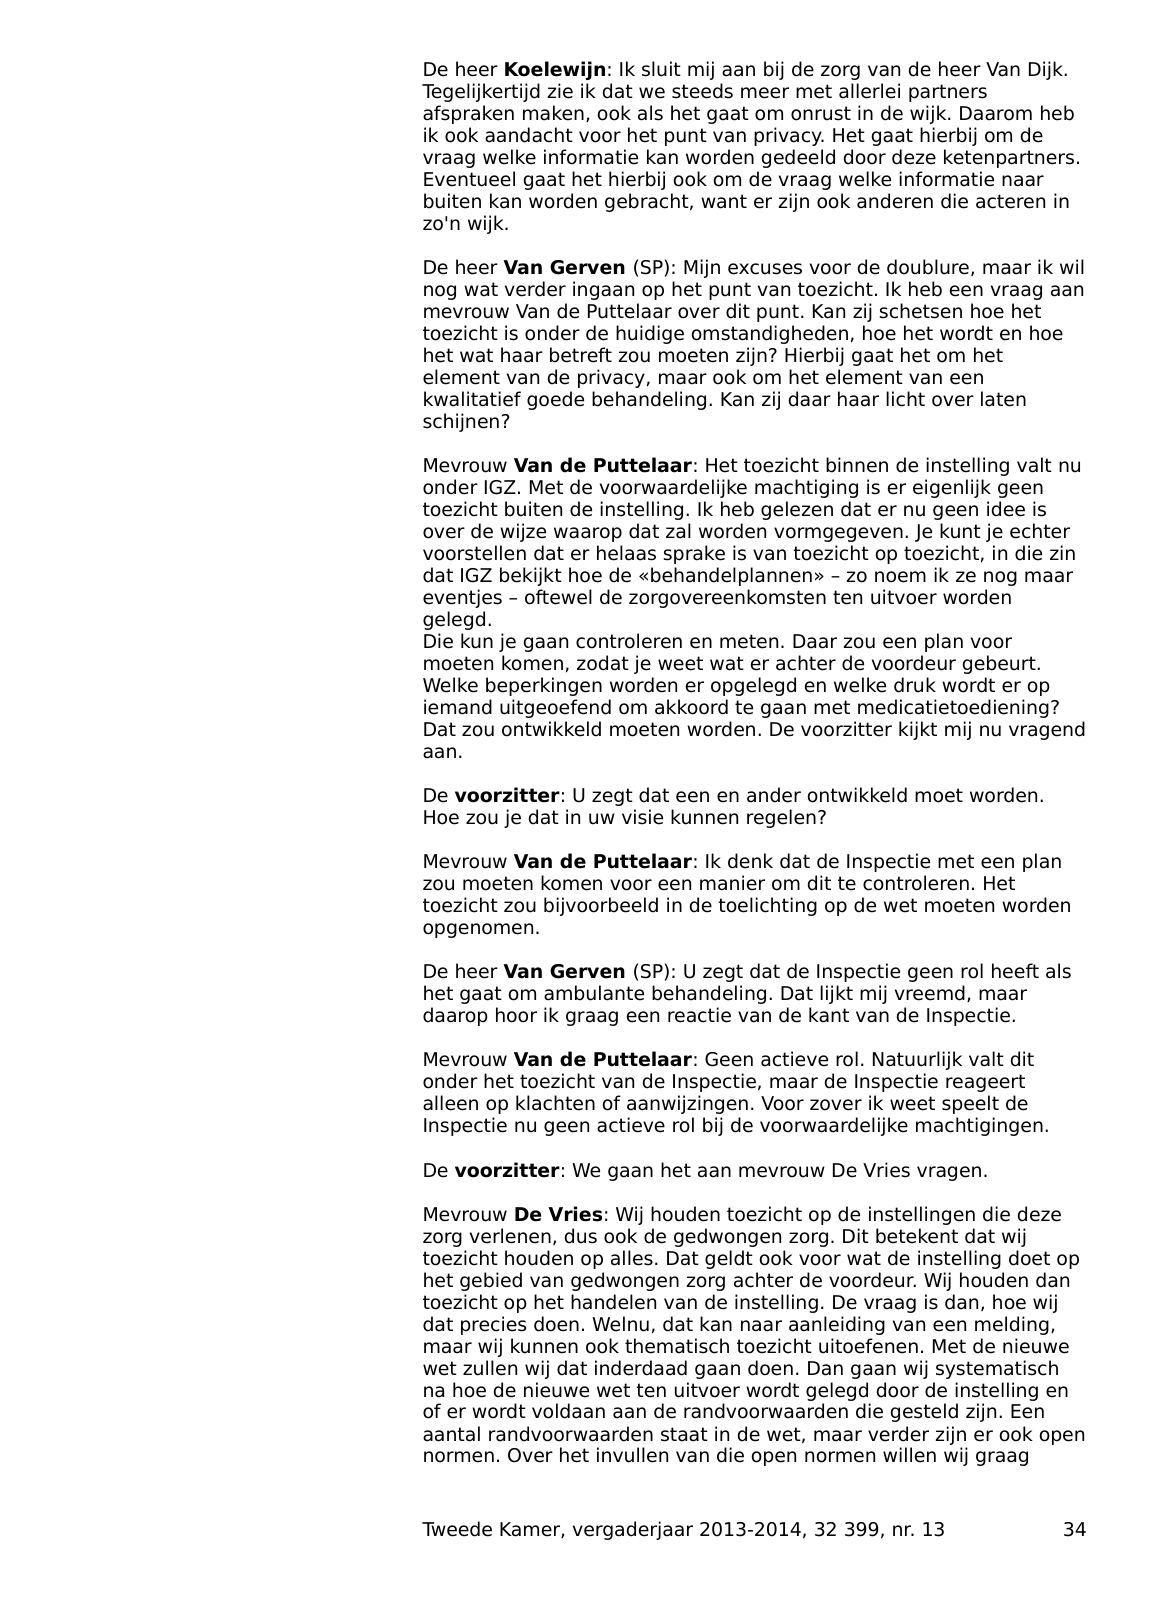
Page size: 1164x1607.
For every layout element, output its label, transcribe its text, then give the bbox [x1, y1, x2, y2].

text Die kun je gaan controleren en meten. Daar zou een plan voor moeten komen, zodat je weet wat er achter de voordeur gebeurt. Welke beperkingen worden er opgelegd en welke druk wordt er op iemand uitgeoefend om akkoord te gaan met medicatietoediening? Dat zou ontwikkeld moeten worden. De voorzitter kijkt mij nu vragend aan. [422, 631, 1087, 763]
text De voorzitter: U zegt dat een en ander ontwikkeld moet worden. Hoe zou je dat in uw visie kunnen regelen? [422, 785, 1087, 829]
text Mevrouw De Vries: Wij houden toezicht op de instellingen die deze zorg verlenen, dus ook de gedwongen zorg. Dit betekent dat wij toezicht houden op alles. Dat geldt ook voor wat de instelling doet op het gebied van gedwongen zorg achter de voordeur. Wij houden dan toezicht op het handelen van de instelling. De vraag is dan, hoe wij dat precies doen. Welnu, dat kan naar aanleiding van een melding, maar wij kunnen ook thematisch toezicht uitoefenen. Met de nieuwe wet zullen wij dat inderdaad gaan doen. Dan gaan wij systematisch na hoe de nieuwe wet ten uitvoer wordt gelegd door de instelling en of er wordt voldaan aan de randvoorwaarden die gesteld zijn. Een aantal randvoorwaarden staat in de wet, maar verder zijn er ook open normen. Over het invullen van die open normen willen wij graag [422, 1204, 1087, 1467]
text De heer Koelewijn: Ik sluit mij aan bij de zorg van de heer Van Dijk. Tegelijkertijd zie ik dat we steeds meer met allerlei partners afspraken maken, ook als het gaat om onrust in de wijk. Daarom heb ik ook aandacht voor het punt van privacy. Het gaat hierbij om de vraag welke informatie kan worden gedeeld door deze ketenpartners. Eventueel gaat het hierbij ook om de vraag welke informatie naar buiten kan worden gebracht, want er zijn ook anderen die acteren in zo'n wijk. [422, 59, 1087, 235]
text Mevrouw Van de Puttelaar: Het toezicht binnen de instelling valt nu onder IGZ. Met de voorwaardelijke machtiging is er eigenlijk geen toezicht buiten de instelling. Ik heb gelezen dat er nu geen idee is over de wijze waarop dat zal worden vormgegeven. Je kunt je echter voorstellen dat er helaas sprake is van toezicht op toezicht, in die zin dat IGZ bekijkt hoe de «behandelplannen» – zo noem ik ze nog maar eventjes – oftewel de zorgovereenkomsten ten uitvoer worden gelegd. [422, 455, 1087, 631]
text De heer Van Gerven (SP): U zegt dat de Inspectie geen rol heeft als het gaat om ambulante behandeling. Dat lijkt mij vreemd, maar daarop hoor ik graag een reactie van de kant van de Inspectie. [422, 961, 1087, 1027]
text Mevrouw Van de Puttelaar: Ik denk dat de Inspectie met een plan zou moeten komen voor een manier om dit te controleren. Het toezicht zou bijvoorbeeld in de toelichting op de wet moeten worden opgenomen. [422, 851, 1087, 939]
text Mevrouw Van de Puttelaar: Geen actieve rol. Natuurlijk valt dit onder het toezicht van de Inspectie, maar de Inspectie reageert alleen op klachten of aanwijzingen. Voor zover ik weet speelt de Inspectie nu geen actieve rol bij de voorwaardelijke machtigingen. [422, 1049, 1087, 1137]
text De heer Van Gerven (SP): Mijn excuses voor de doublure, maar ik wil nog wat verder ingaan op het punt van toezicht. Ik heb een vraag aan mevrouw Van de Puttelaar over dit punt. Kan zij schetsen hoe het toezicht is onder de huidige omstandigheden, hoe het wordt en hoe het wat haar betreft zou moeten zijn? Hierbij gaat het om het element van de privacy, maar ook om het element van een kwalitatief goede behandeling. Kan zij daar haar licht over laten schijnen? [422, 257, 1087, 433]
text De voorzitter: We gaan het aan mevrouw De Vries vragen. [422, 1159, 1087, 1181]
